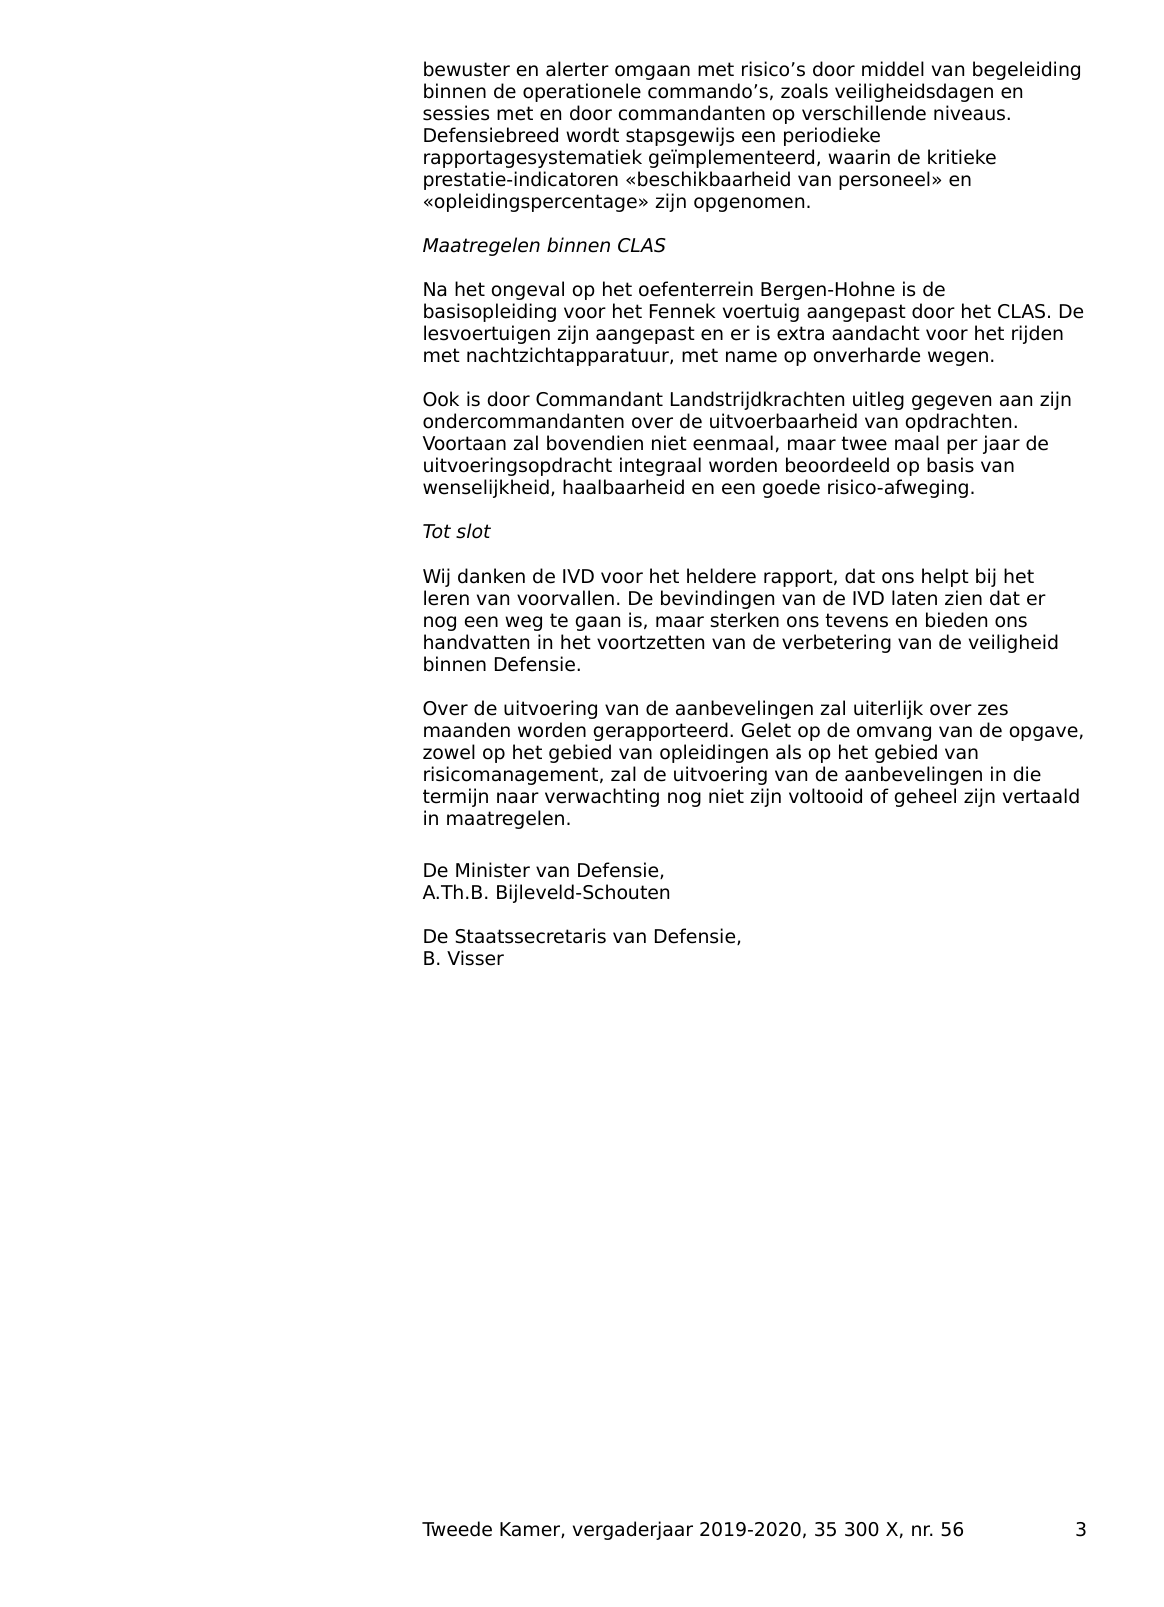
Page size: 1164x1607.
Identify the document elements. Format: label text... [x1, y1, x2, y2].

text Wij danken de IVD voor het heldere rapport, dat ons helpt bij het leren van voorvallen. De bevindingen van de IVD laten zien dat er nog een weg te gaan is, maar sterken ons tevens en bieden ons handvatten in het voortzetten van de verbetering van de veiligheid binnen Defensie. [422, 566, 1087, 676]
text De Staatssecretaris van Defensie, B. Visser [422, 926, 1087, 970]
subtitle Maatregelen binnen CLAS [422, 235, 1087, 257]
text Over de uitvoering van de aanbevelingen zal uiterlijk over zes maanden worden gerapporteerd. Gelet op de omvang van de opgave, zowel op het gebied van opleidingen als op het gebied van risicomanagement, zal de uitvoering van de aanbevelingen in die termijn naar verwachting nog niet zijn voltooid of geheel zijn vertaald in maatregelen. [422, 698, 1087, 829]
text De Minister van Defensie, A.Th.B. Bijleveld-Schouten [422, 859, 1087, 903]
subtitle Tot slot [422, 521, 1087, 543]
text Na het ongeval op het oefenterrein Bergen-Hohne is de basisopleiding voor het Fennek voertuig aangepast door het CLAS. De lesvoertuigen zijn aangepast en er is extra aandacht voor het rijden met nachtzichtapparatuur, met name op onverharde wegen. [422, 279, 1087, 367]
text Ook is door Commandant Landstrijdkrachten uitleg gegeven aan zijn ondercommandanten over de uitvoerbaarheid van opdrachten. Voortaan zal bovendien niet eenmaal, maar twee maal per jaar de uitvoeringsopdracht integraal worden beoordeeld op basis van wenselijkheid, haalbaarheid en een goede risico-afweging. [422, 389, 1087, 499]
text bewuster en alerter omgaan met risico’s door middel van begeleiding binnen de operationele commando’s, zoals veiligheidsdagen en sessies met en door commandanten op verschillende niveaus. Defensiebreed wordt stapsgewijs een periodieke rapportagesystematiek geïmplementeerd, waarin de kritieke prestatie-indicatoren «beschikbaarheid van personeel» en «opleidingspercentage» zijn opgenomen. [422, 59, 1087, 213]
